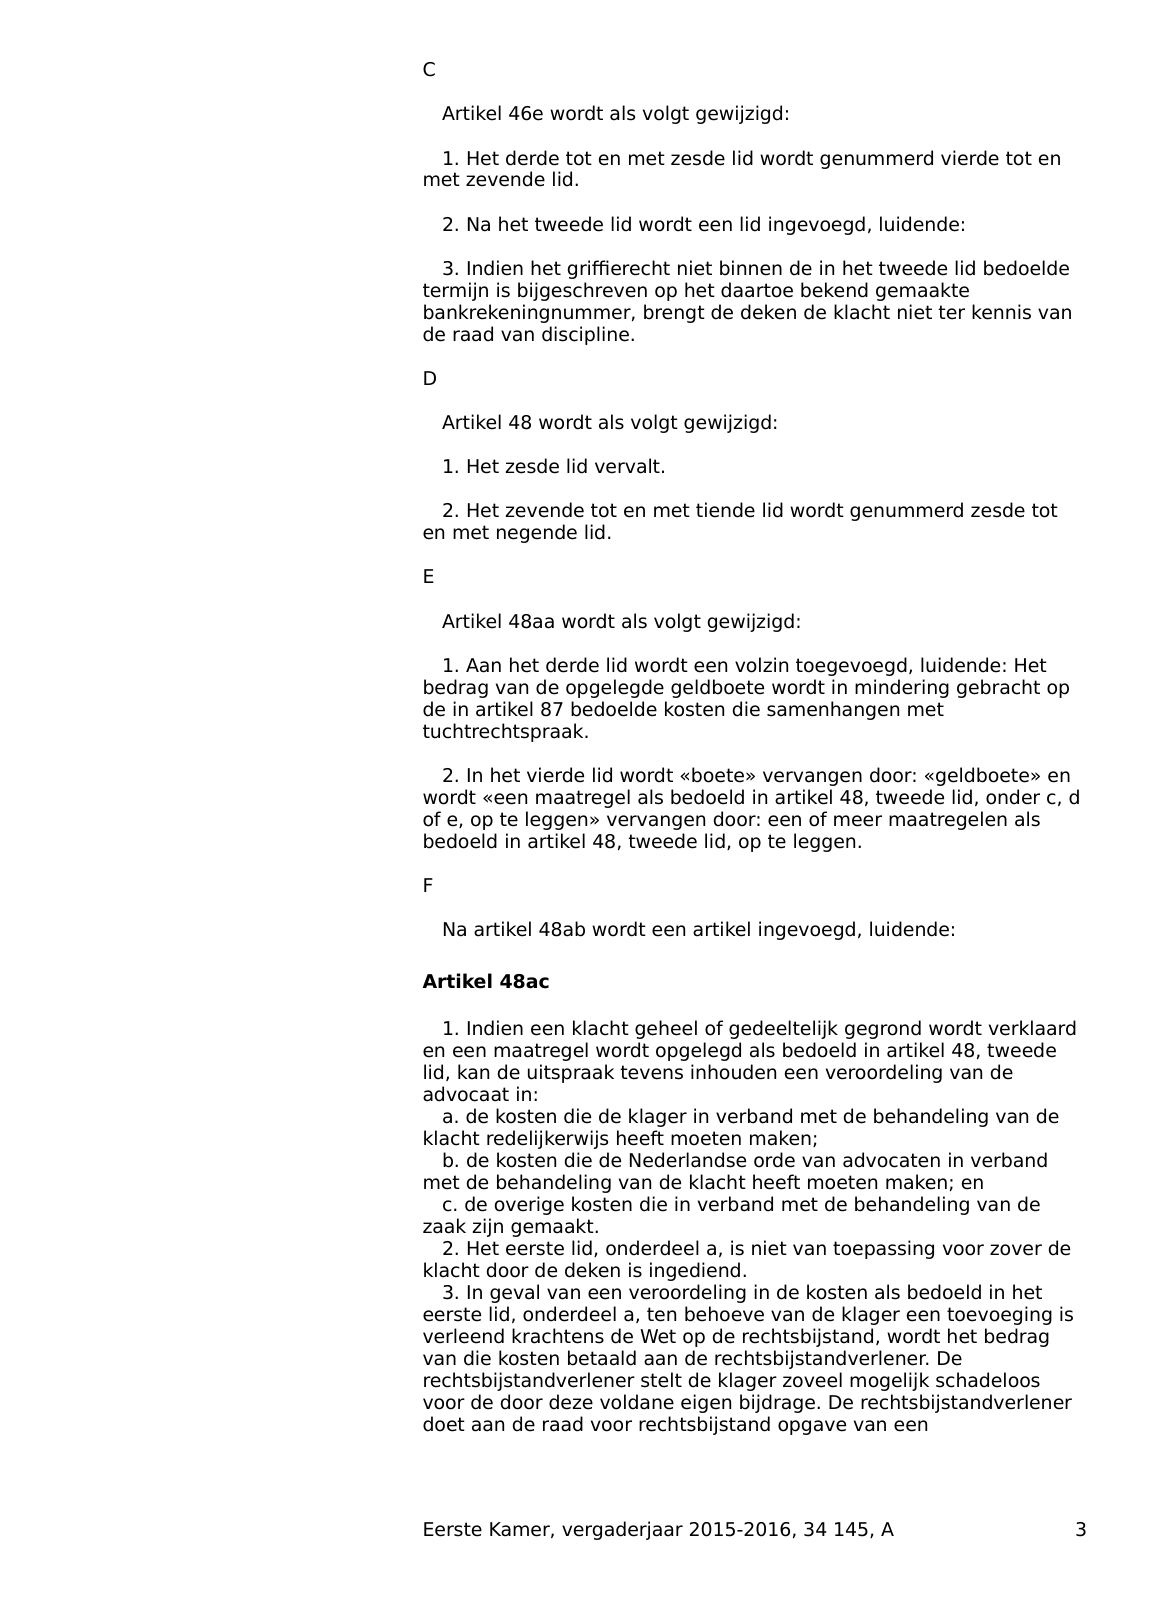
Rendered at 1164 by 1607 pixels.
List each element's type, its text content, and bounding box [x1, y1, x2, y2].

text Na artikel 48ab wordt een artikel ingevoegd, luidende: [422, 919, 1087, 941]
text C [422, 59, 1087, 81]
text 1. Indien een klacht geheel of gedeeltelijk gegrond wordt verklaard en een maatregel wordt opgelegd als bedoeld in artikel 48, tweede lid, kan de uitspraak tevens inhouden een veroordeling van de advocaat in: [422, 1018, 1087, 1106]
text 2. In het vierde lid wordt «boete» vervangen door: «geldboete» en wordt «een maatregel als bedoeld in artikel 48, tweede lid, onder c, d of e, op te leggen» vervangen door: een of meer maatregelen als bedoeld in artikel 48, tweede lid, op te leggen. [422, 765, 1087, 853]
text 2. Na het tweede lid wordt een lid ingevoegd, luidende: [422, 213, 1087, 236]
text 1. Aan het derde lid wordt een volzin toegevoegd, luidende: Het bedrag van de opgelegde geldboete wordt in mindering gebracht op de in artikel 87 bedoelde kosten die samenhangen met tuchtrechtspraak. [422, 655, 1087, 743]
text 1. Het derde tot en met zesde lid wordt genummerd vierde tot en met zevende lid. [422, 147, 1087, 191]
text Artikel 48aa wordt als volgt gewijzigd: [422, 611, 1087, 633]
text a. de kosten die de klager in verband met de behandeling van de klacht redelijkerwijs heeft moeten maken; [422, 1106, 1087, 1150]
text 2. Het zevende tot en met tiende lid wordt genummerd zesde tot en met negende lid. [422, 500, 1087, 544]
text E [422, 566, 1087, 588]
text Artikel 48 wordt als volgt gewijzigd: [422, 412, 1087, 434]
text D [422, 368, 1087, 390]
text 3. In geval van een veroordeling in de kosten als bedoeld in het eerste lid, onderdeel a, ten behoeve van de klager een toevoeging is verleend krachtens de Wet op de rechtsbijstand, wordt het bedrag van die kosten betaald aan de rechtsbijstandverlener. De rechtsbijstandverlener stelt de klager zoveel mogelijk schadeloos voor de door deze voldane eigen bijdrage. De rechtsbijstandverlener doet aan de raad voor rechtsbijstand opgave van een [422, 1282, 1087, 1436]
text 3. Indien het griffierecht niet binnen de in het tweede lid bedoelde termijn is bijgeschreven op het daartoe bekend gemaakte bankrekeningnummer, brengt de deken de klacht niet ter kennis van de raad van discipline. [422, 258, 1087, 346]
text Artikel 46e wordt als volgt gewijzigd: [422, 103, 1087, 125]
text c. de overige kosten die in verband met de behandeling van de zaak zijn gemaakt. [422, 1194, 1087, 1238]
text F [422, 875, 1087, 897]
text 2. Het eerste lid, onderdeel a, is niet van toepassing voor zover de klacht door de deken is ingediend. [422, 1238, 1087, 1282]
text 1. Het zesde lid vervalt. [422, 456, 1087, 478]
text b. de kosten die de Nederlandse orde van advocaten in verband met de behandeling van de klacht heeft moeten maken; en [422, 1150, 1087, 1194]
subtitle Artikel 48ac [422, 971, 1087, 993]
